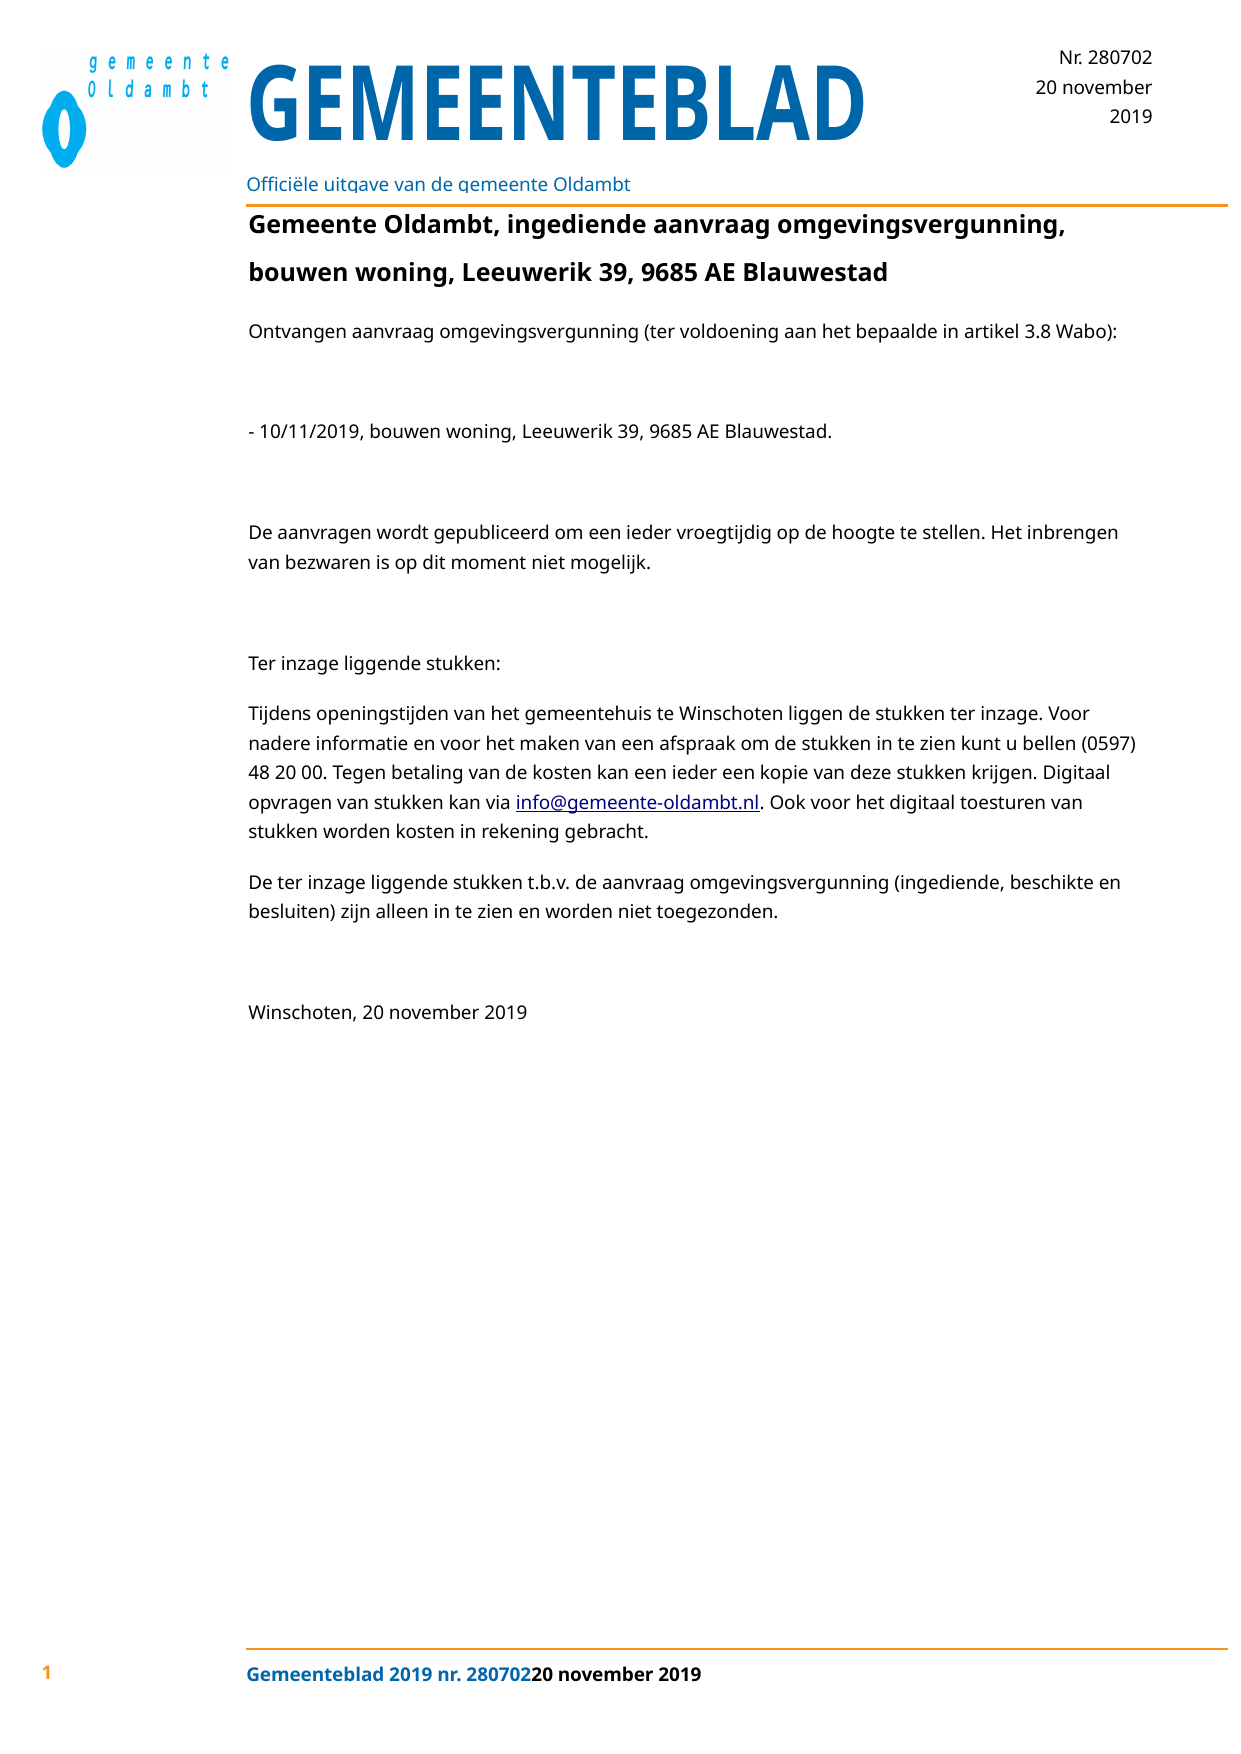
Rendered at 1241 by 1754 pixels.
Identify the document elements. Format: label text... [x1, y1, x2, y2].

picture [41, 47, 231, 172]
text Gemeente Oldambt, ingediende aanvraag omgevingsvergunning, bouwen woning, Leeuwerik 39, 9685 AE Blauwestad [248, 207, 1152, 288]
text De ter inzage liggende stukken t.b.v. de aanvraag omgevingsvergunning (ingediende, beschikte en besluiten) zijn alleen in te zien en worden niet toegezonden. [248, 869, 1152, 924]
text Tijdens openingstijden van het gemeentehuis te Winschoten liggen de stukken ter inzage. Voor nadere informatie en voor het maken van een afspraak om de stukken in te zien kunt u bellen (0597) 48 20 00. Tegen betaling van de kosten kan een ieder een kopie van deze stukken krijgen. Digitaal opvragen van stukken kan via info@gemeente-oldambt.nl. Ook voor het digitaal toesturen van stukken worden kosten in rekening gebracht. [248, 700, 1152, 844]
text De aanvragen wordt gepubliceerd om een ieder vroegtijdig op de hoogte te stellen. Het inbrengen van bezwaren is op dit moment niet mogelijk. [248, 519, 1152, 575]
text Winschoten, 20 november 2019 [248, 999, 1152, 1025]
text Ontvangen aanvraag omgevingsvergunning (ter voldoening aan het bepaalde in artikel 3.8 Wabo): [248, 318, 1152, 344]
text - 10/11/2019, bouwen woning, Leeuwerik 39, 9685 AE Blauwestad. [248, 419, 1152, 444]
text Ter inzage liggende stukken: [248, 650, 1152, 676]
